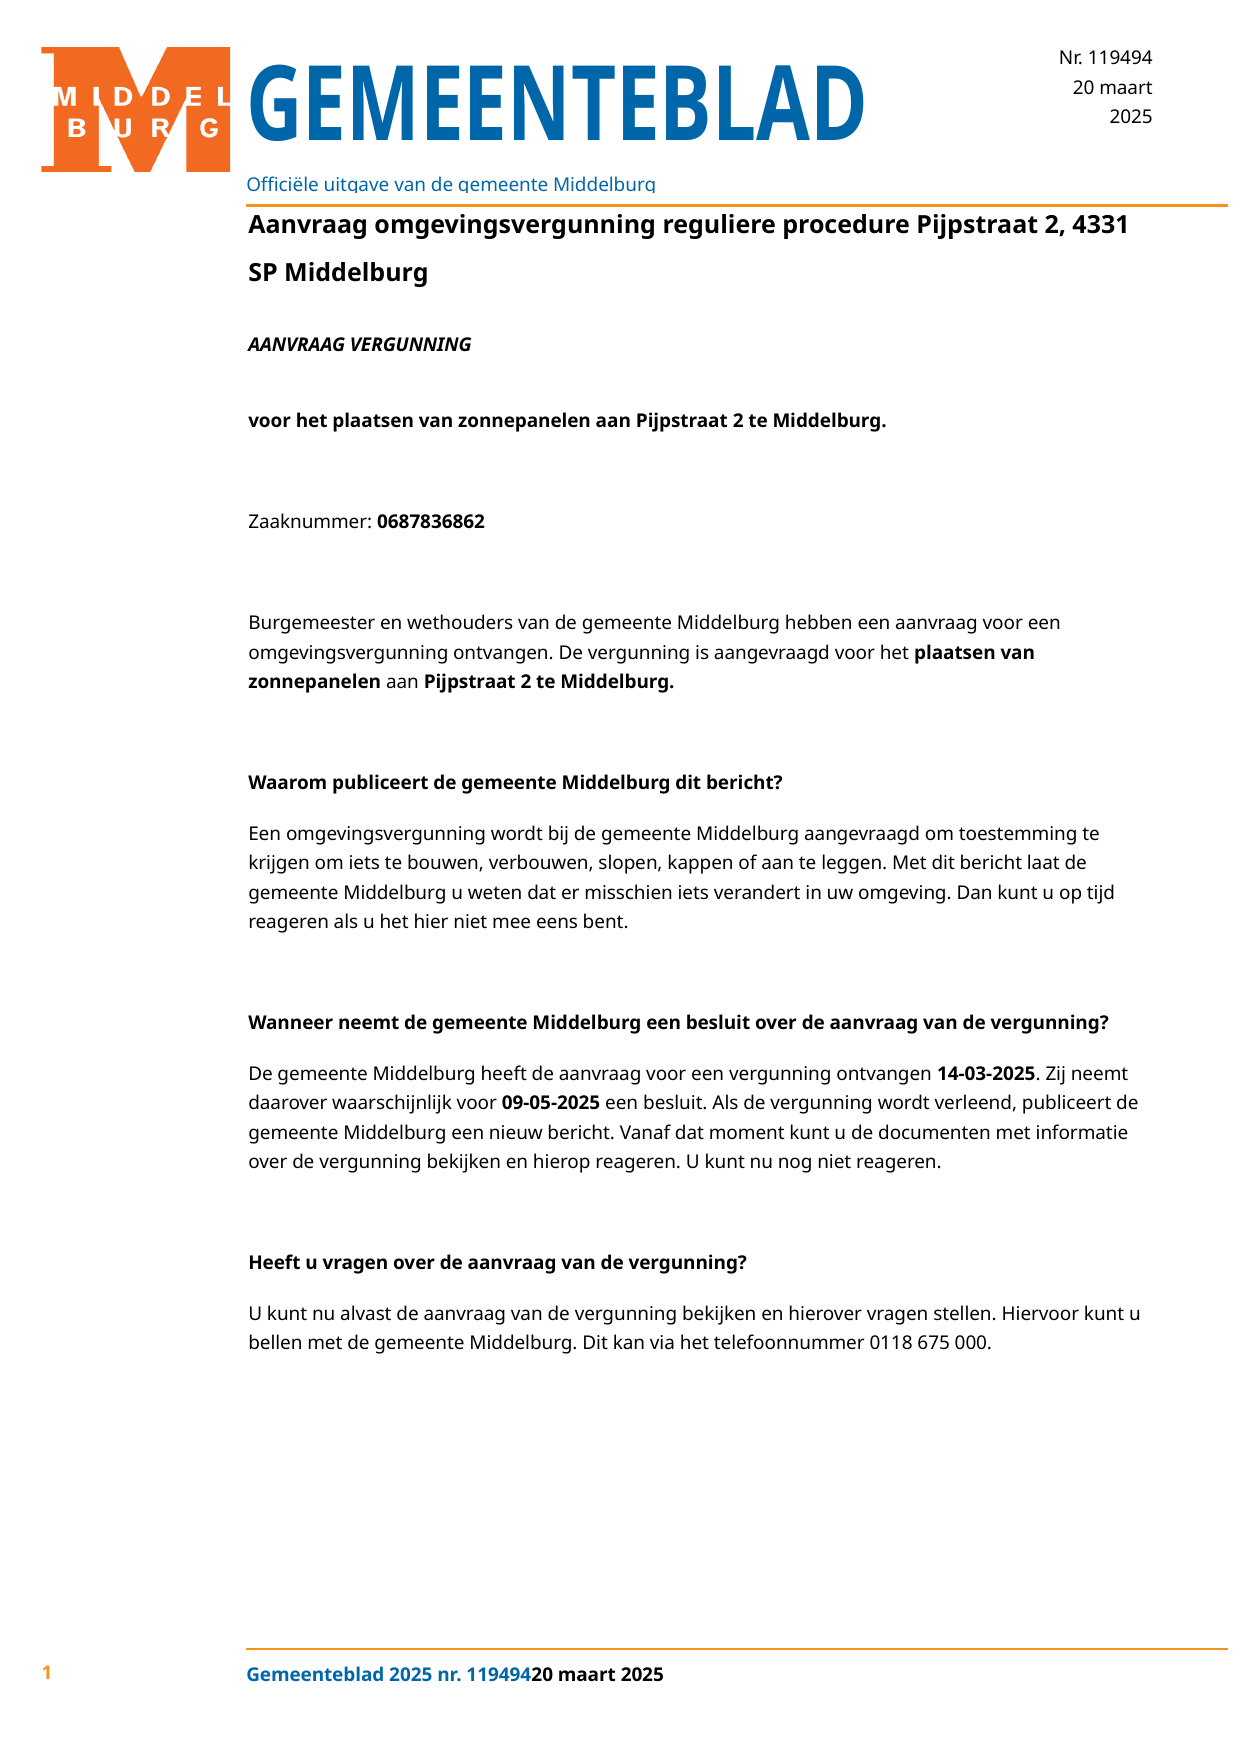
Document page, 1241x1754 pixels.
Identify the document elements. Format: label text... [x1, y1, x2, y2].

text U kunt nu alvast de aanvraag van de vergunning bekijken en hierover vragen stellen. Hiervoor kunt u bellen met de gemeente Middelburg. Dit kan via het telefoonnummer 0118 675 000. [248, 1300, 1152, 1355]
picture [41, 47, 231, 172]
text Burgemeester en wethouders van de gemeente Middelburg hebben een aanvraag voor een omgevingsvergunning ontvangen. De vergunning is aangevraagd voor het plaatsen van zonnepanelen aan Pijpstraat 2 te Middelburg. [248, 609, 1152, 694]
text Een omgevingsvergunning wordt bij de gemeente Middelburg aangevraagd om toestemming te krijgen om iets te bouwen, verbouwen, slopen, kappen of aan te leggen. Met dit bericht laat de gemeente Middelburg u weten dat er misschien iets verandert in uw omgeving. Dan kunt u op tijd reageren als u het hier niet mee eens bent. [248, 820, 1152, 934]
text Zaaknummer: 0687836862 [248, 508, 1152, 534]
text Aanvraag omgevingsvergunning reguliere procedure Pijpstraat 2, 4331 SP Middelburg [248, 207, 1152, 288]
text De gemeente Middelburg heeft de aanvraag voor een vergunning ontvangen 14-03-2025. Zij neemt daarover waarschijnlijk voor 09-05-2025 een besluit. Als de vergunning wordt verleend, publiceert de gemeente Middelburg een nieuw bericht. Vanaf dat moment kunt u de documenten met informatie over de vergunning bekijken en hierop reageren. U kunt nu nog niet reageren. [248, 1060, 1152, 1174]
text Waarom publiceert de gemeente Middelburg dit bericht? [248, 769, 1152, 795]
text AANVRAAG VERGUNNING [248, 331, 1152, 357]
text Heeft u vragen over de aanvraag van de vergunning? [248, 1249, 1152, 1275]
text Wanneer neemt de gemeente Middelburg een besluit over de aanvraag van de vergunning? [248, 1009, 1152, 1035]
text voor het plaatsen van zonnepanelen aan Pijpstraat 2 te Middelburg. [248, 408, 1152, 433]
